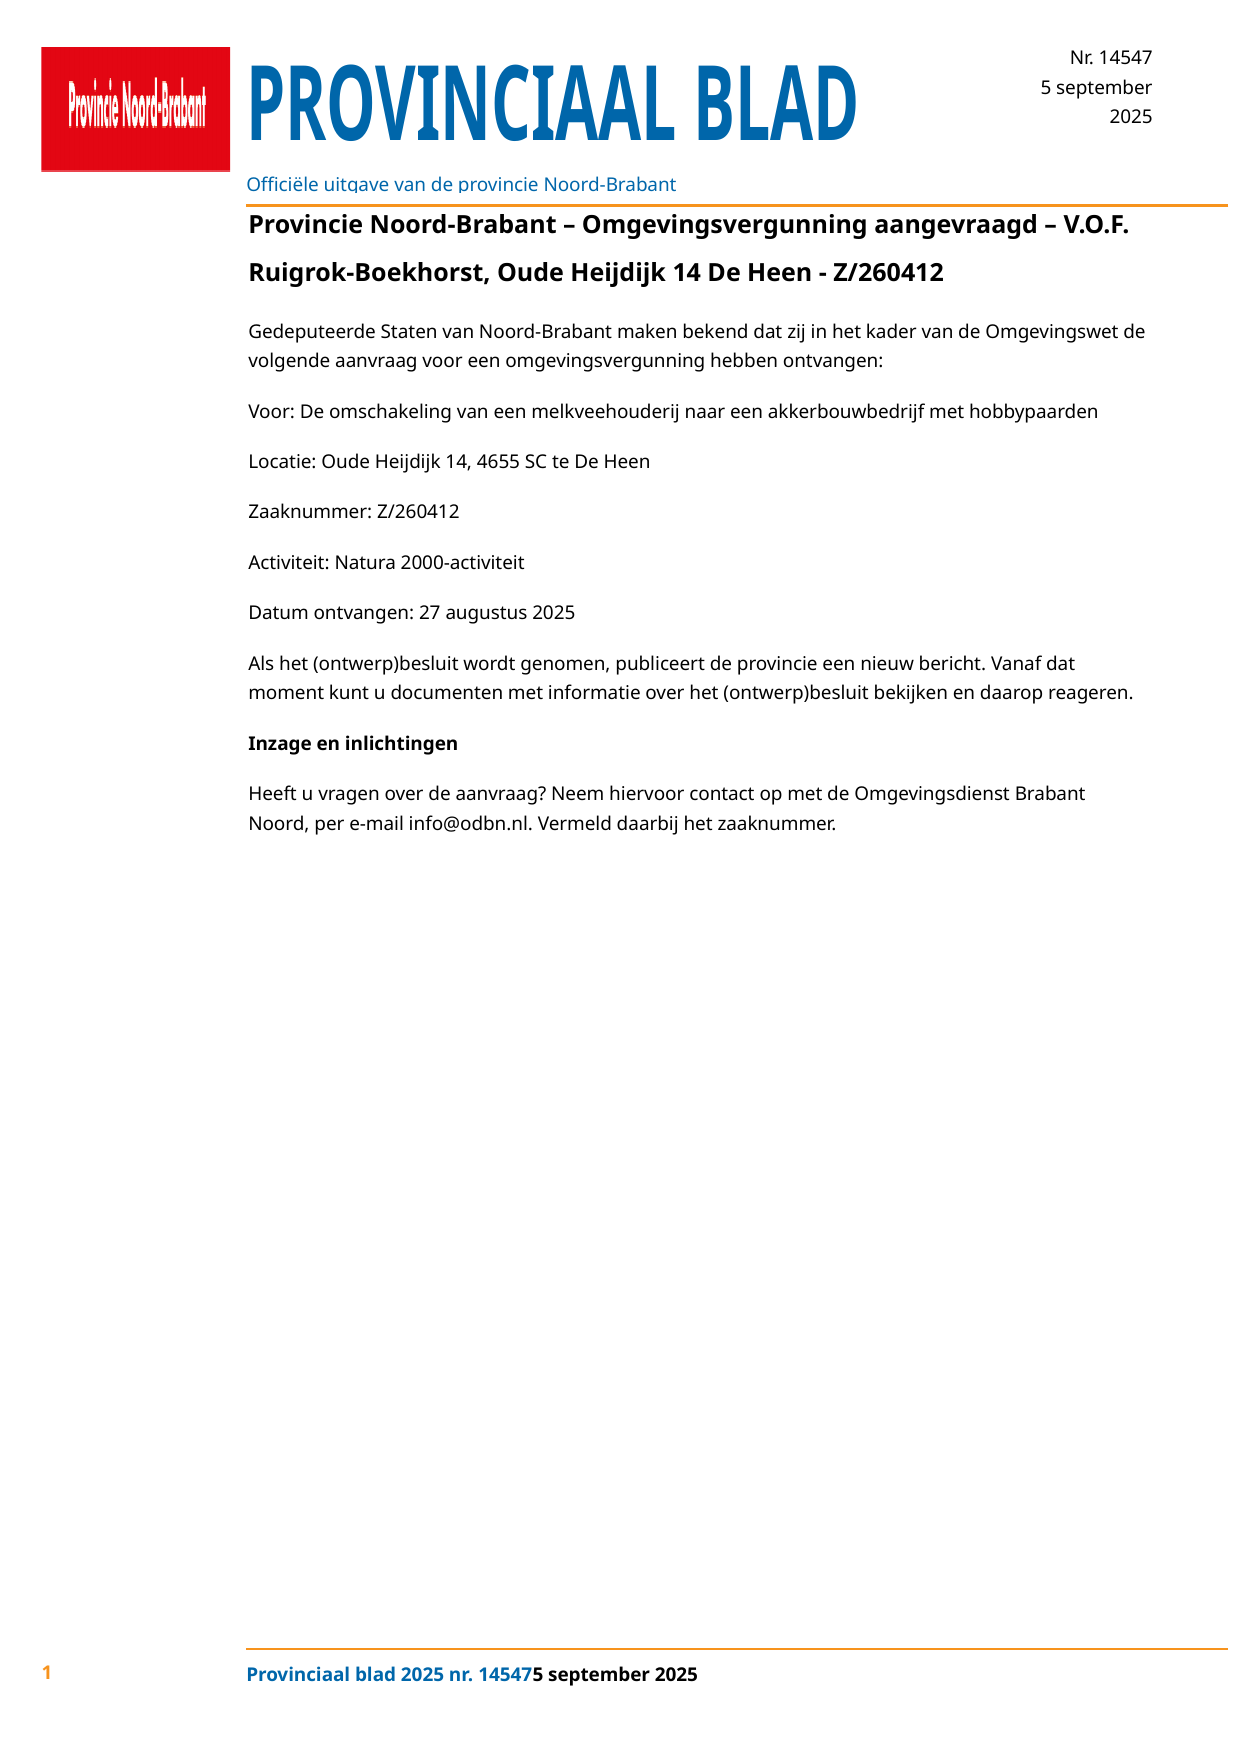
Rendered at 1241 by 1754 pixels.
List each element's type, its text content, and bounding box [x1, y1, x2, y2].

text Heeft u vragen over de aanvraag? Neem hiervoor contact op met de Omgevingsdienst Brabant Noord, per e-mail info@odbn.nl. Vermeld daarbij het zaaknummer. [248, 780, 1152, 836]
text Inzage en inlichtingen [248, 730, 1152, 756]
text Provincie Noord-Brabant – Omgevingsvergunning aangevraagd – V.O.F. Ruigrok-Boekhorst, Oude Heijdijk 14 De Heen - Z/260412 [248, 207, 1152, 288]
text Gedeputeerde Staten van Noord-Brabant maken bekend dat zij in het kader van de Omgevingswet de volgende aanvraag voor een omgevingsvergunning hebben ontvangen: [248, 318, 1152, 373]
text Datum ontvangen: 27 augustus 2025 [248, 599, 1152, 625]
picture [41, 47, 231, 172]
text Activiteit: Natura 2000-activiteit [248, 549, 1152, 575]
text Als het (ontwerp)besluit wordt genomen, publiceert de provincie een nieuw bericht. Vanaf dat moment kunt u documenten met informatie over het (ontwerp)besluit bekijken en daarop reageren. [248, 650, 1152, 705]
text Locatie: Oude Heijdijk 14, 4655 SC te De Heen [248, 448, 1152, 474]
text Voor: De omschakeling van een melkveehouderij naar een akkerbouwbedrijf met hobbypaarden [248, 398, 1152, 424]
text Zaaknummer: Z/260412 [248, 499, 1152, 524]
